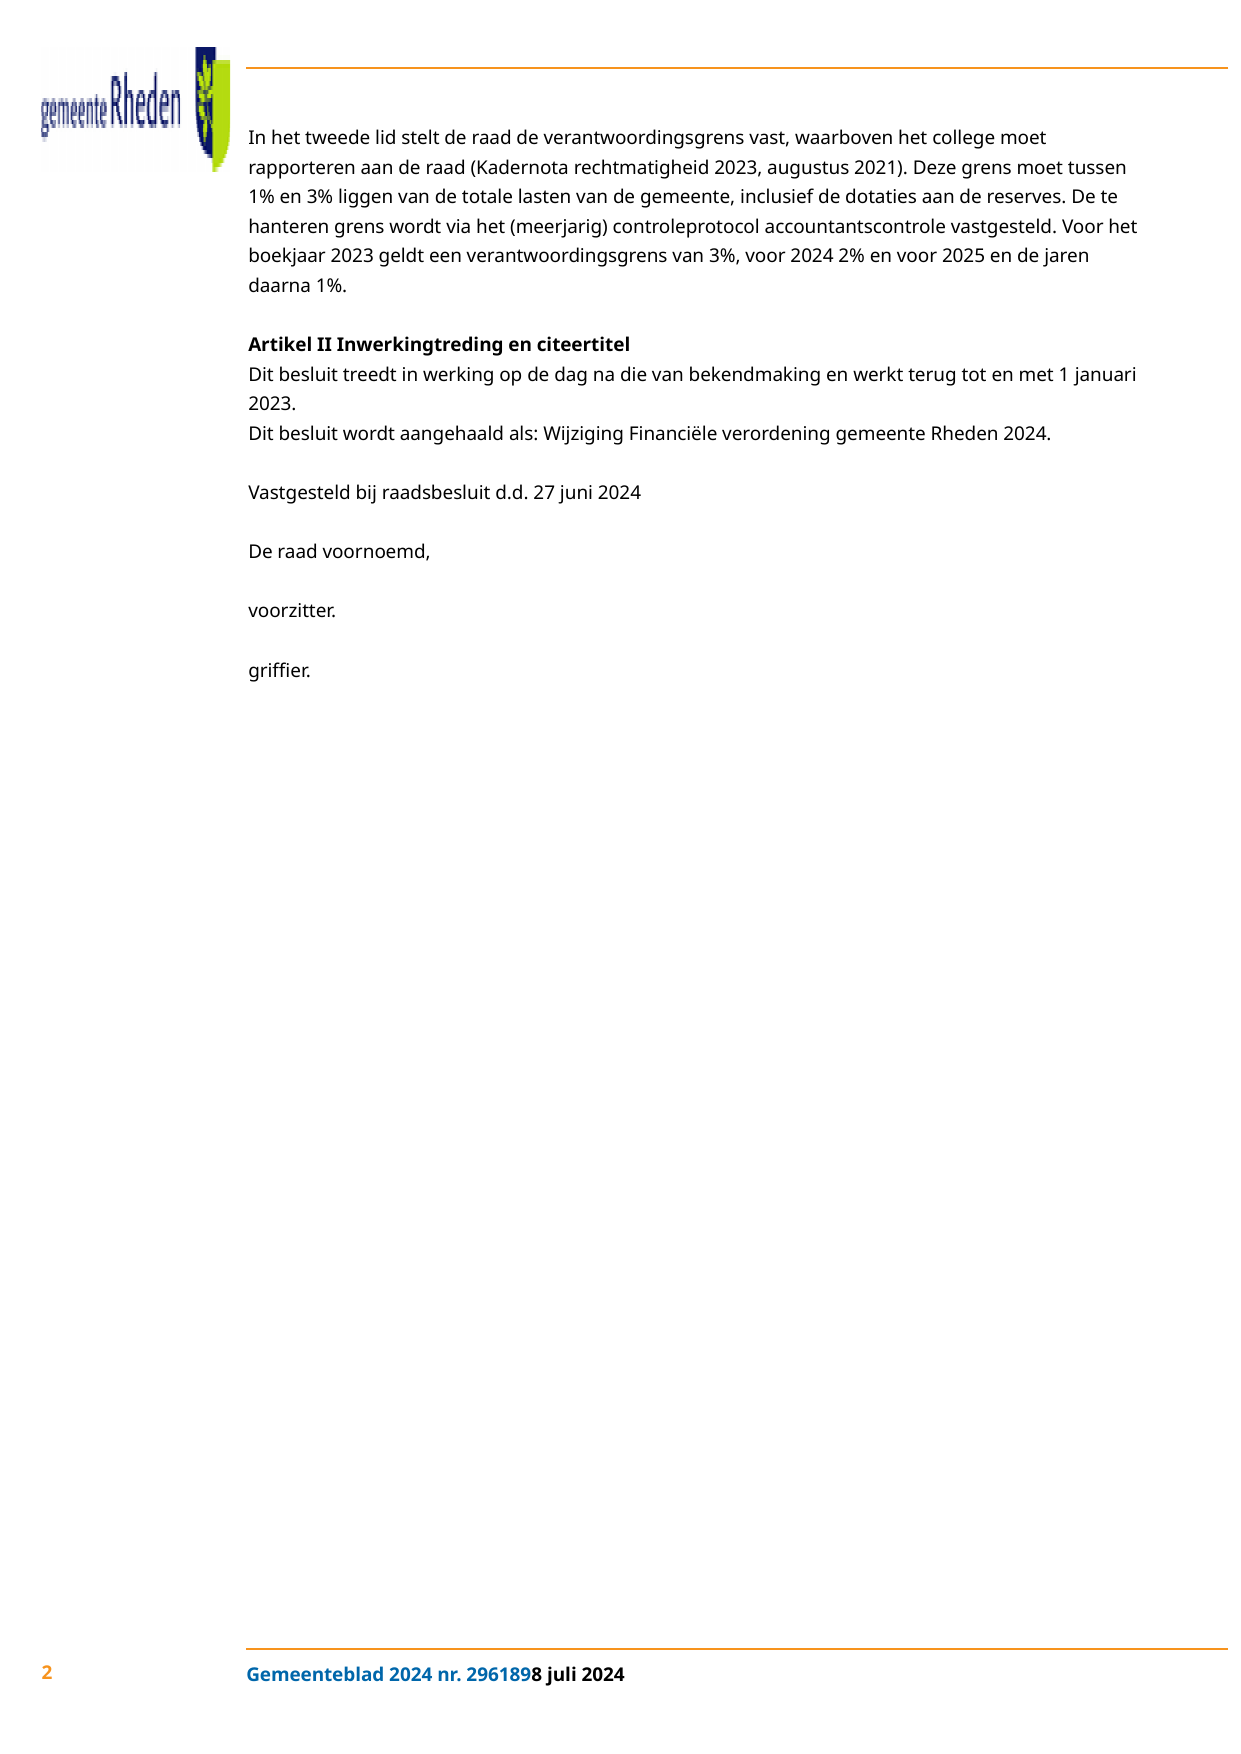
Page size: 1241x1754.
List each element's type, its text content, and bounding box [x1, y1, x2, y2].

text In het tweede lid stelt de raad de verantwoordingsgrens vast, waarboven het college moet rapporteren aan de raad (Kadernota rechtmatigheid 2023, augustus 2021). Deze grens moet tussen 1% en 3% liggen van de totale lasten van de gemeente, inclusief de dotaties aan de reserves. De te hanteren grens wordt via het (meerjarig) controleprotocol accountantscontrole vastgesteld. Voor het boekjaar 2023 geldt een verantwoordingsgrens van 3%, voor 2024 2% en voor 2025 en de jaren daarna 1%. [248, 124, 1152, 298]
text De raad voornoemd, [248, 538, 1152, 564]
text griffier. [248, 657, 1152, 683]
text Dit besluit wordt aangehaald als: Wijziging Financiële verordening gemeente Rheden 2024. [248, 420, 1152, 446]
text Vastgesteld bij raadsbesluit d.d. 27 juni 2024 [248, 479, 1152, 505]
text voorzitter. [248, 598, 1152, 623]
text Dit besluit treedt in werking op de dag na die van bekendmaking en werkt terug tot en met 1 januari 2023. [248, 361, 1152, 416]
picture [41, 47, 231, 172]
text Artikel II Inwerkingtreding en citeertitel [248, 331, 1152, 357]
